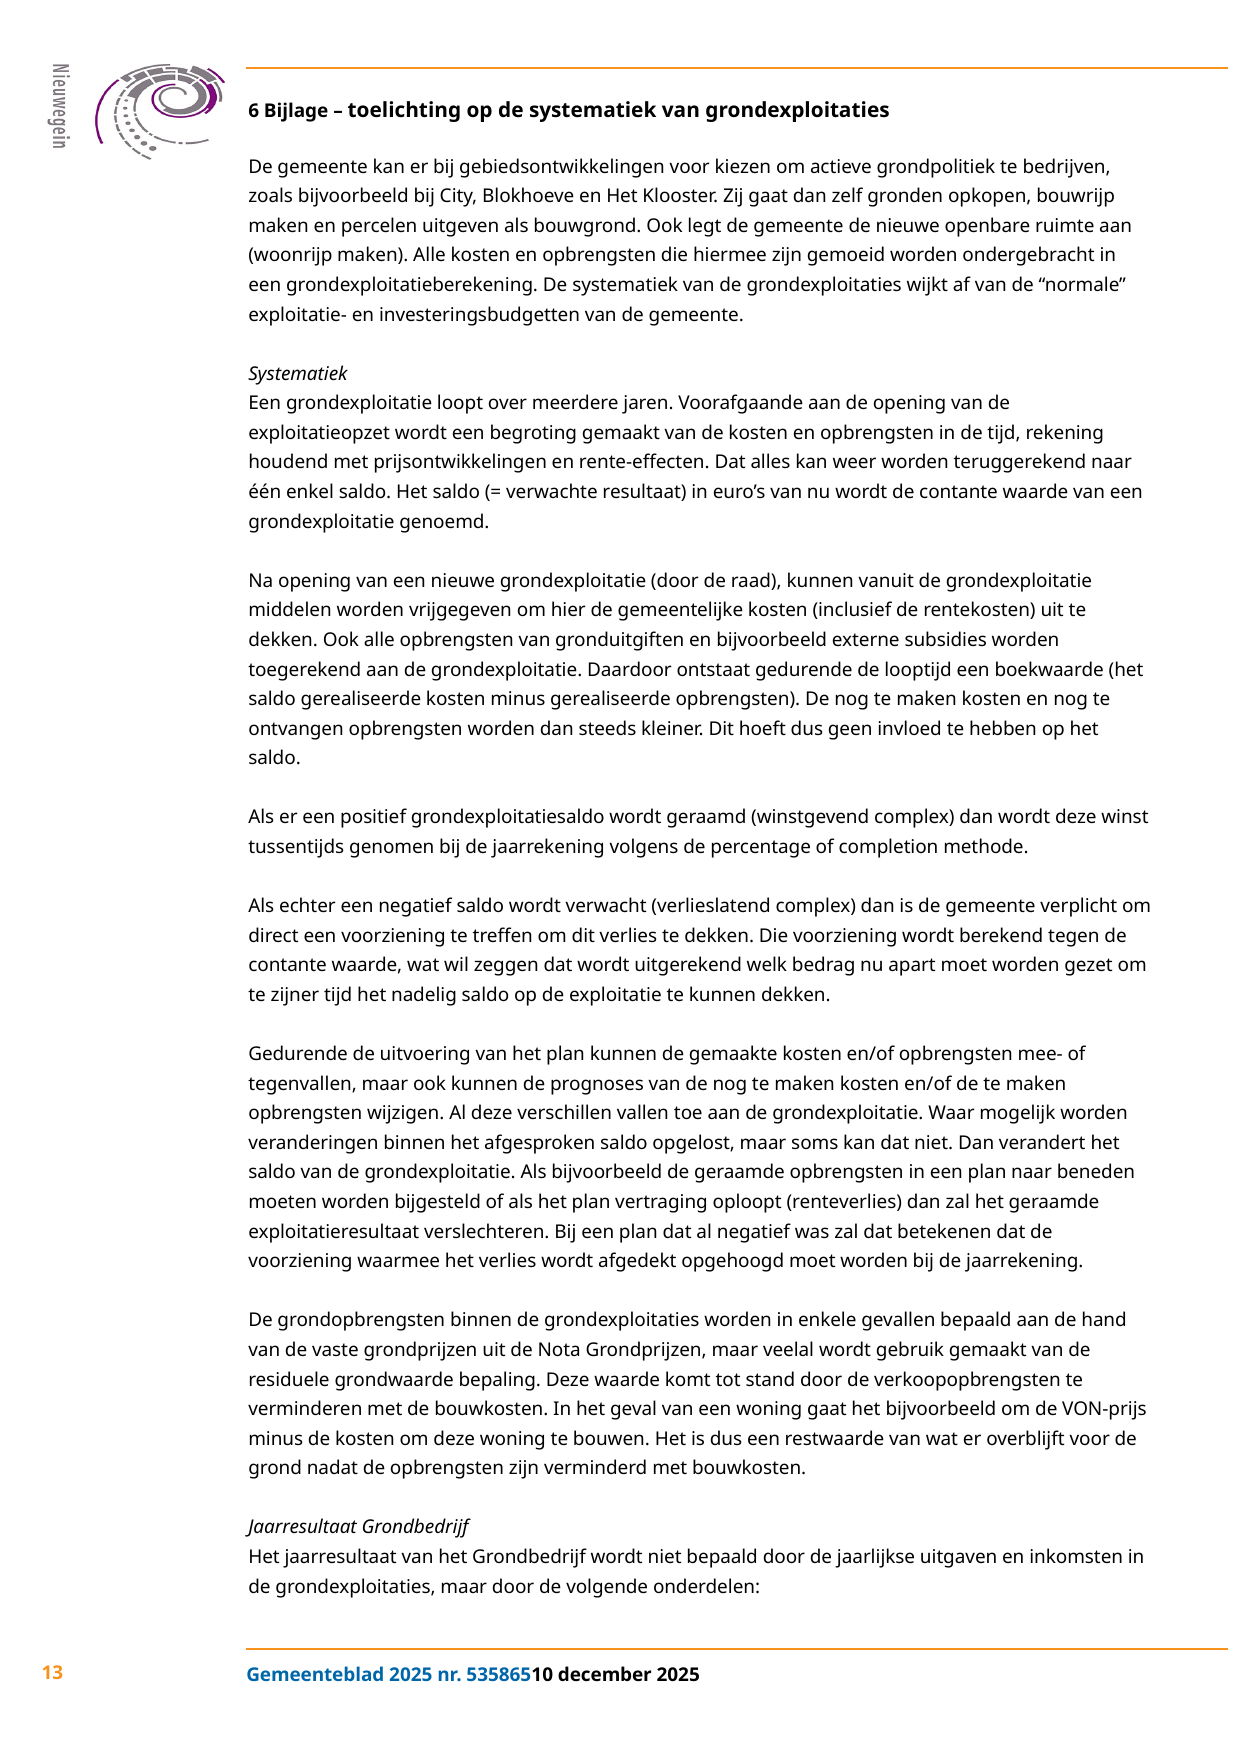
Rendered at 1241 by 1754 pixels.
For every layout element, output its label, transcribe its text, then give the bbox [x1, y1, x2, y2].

text Als er een positief grondexploitatiesaldo wordt geraamd (winstgevend complex) dan wordt deze winst tussentijds genomen bij de jaarrekening volgens de percentage of completion methode. [248, 804, 1152, 859]
text Gedurende de uitvoering van het plan kunnen de gemaakte kosten en/of opbrengsten mee- of tegenvallen, maar ook kunnen de prognoses van de nog te maken kosten en/of de te maken opbrengsten wijzigen. Al deze verschillen vallen toe aan de grondexploitatie. Waar mogelijk worden veranderingen binnen het afgesproken saldo opgelost, maar soms kan dat niet. Dan verandert het saldo van de grondexploitatie. Als bijvoorbeeld de geraamde opbrengsten in een plan naar beneden moeten worden bijgesteld of als het plan vertraging oploopt (renteverlies) dan zal het geraamde exploitatieresultaat verslechteren. Bij een plan dat al negatief was zal dat betekenen dat de voorziening waarmee het verlies wordt afgedekt opgehoogd moet worden bij de jaarrekening. [248, 1040, 1152, 1273]
picture [41, 47, 231, 172]
text Na opening van een nieuwe grondexploitatie (door de raad), kunnen vanuit de grondexploitatie middelen worden vrijgegeven om hier de gemeentelijke kosten (inclusief de rentekosten) uit te dekken. Ook alle opbrengsten van gronduitgiften en bijvoorbeeld externe subsidies worden toegerekend aan de grondexploitatie. Daardoor ontstaat gedurende de looptijd een boekwaarde (het saldo gerealiseerde kosten minus gerealiseerde opbrengsten). De nog te maken kosten en nog te ontvangen opbrengsten worden dan steeds kleiner. Dit hoeft dus geen invloed te hebben op het saldo. [248, 567, 1152, 770]
text De grondopbrengsten binnen de grondexploitaties worden in enkele gevallen bepaald aan de hand van de vaste grondprijzen uit de Nota Grondprijzen, maar veelal wordt gebruik gemaakt van de residuele grondwaarde bepaling. Deze waarde komt tot stand door de verkoopopbrengsten te verminderen met de bouwkosten. In het geval van een woning gaat het bijvoorbeeld om de VON-prijs minus de kosten om deze woning te bouwen. Het is dus een restwaarde van wat er overblijft voor de grond nadat de opbrengsten zijn verminderd met bouwkosten. [248, 1307, 1152, 1480]
text De gemeente kan er bij gebiedsontwikkelingen voor kiezen om actieve grondpolitiek te bedrijven, zoals bijvoorbeeld bij City, Blokhoeve en Het Klooster. Zij gaat dan zelf gronden opkopen, bouwrijp maken en percelen uitgeven als bouwgrond. Ook legt de gemeente de nieuwe openbare ruimte aan (woonrijp maken). Alle kosten en opbrengsten die hiermee zijn gemoeid worden ondergebracht in een grondexploitatieberekening. De systematiek van de grondexploitaties wijkt af van de “normale” exploitatie- en investeringsbudgetten van de gemeente. [248, 153, 1152, 327]
text Het jaarresultaat van het Grondbedrijf wordt niet bepaald door de jaarlijkse uitgaven en inkomsten in de grondexploitaties, maar door de volgende onderdelen: [248, 1543, 1152, 1599]
text Een grondexploitatie loopt over meerdere jaren. Voorafgaande aan de opening van de exploitatieopzet wordt een begroting gemaakt van de kosten en opbrengsten in de tijd, rekening houdend met prijsontwikkelingen en rente-effecten. Dat alles kan weer worden teruggerekend naar één enkel saldo. Het saldo (= verwachte resultaat) in euro’s van nu wordt de contante waarde van een grondexploitatie genoemd. [248, 389, 1152, 534]
text 6 Bijlage – toelichting op de systematiek van grondexploitaties [248, 95, 1152, 123]
text Systematiek [248, 360, 1152, 386]
text Als echter een negatief saldo wordt verwacht (verlieslatend complex) dan is de gemeente verplicht om direct een voorziening te treffen om dit verlies te dekken. Die voorziening wordt berekend tegen de contante waarde, wat wil zeggen dat wordt uitgerekend welk bedrag nu apart moet worden gezet om te zijner tijd het nadelig saldo op de exploitatie te kunnen dekken. [248, 892, 1152, 1007]
text Jaarresultaat Grondbedrijf [248, 1514, 1152, 1539]
